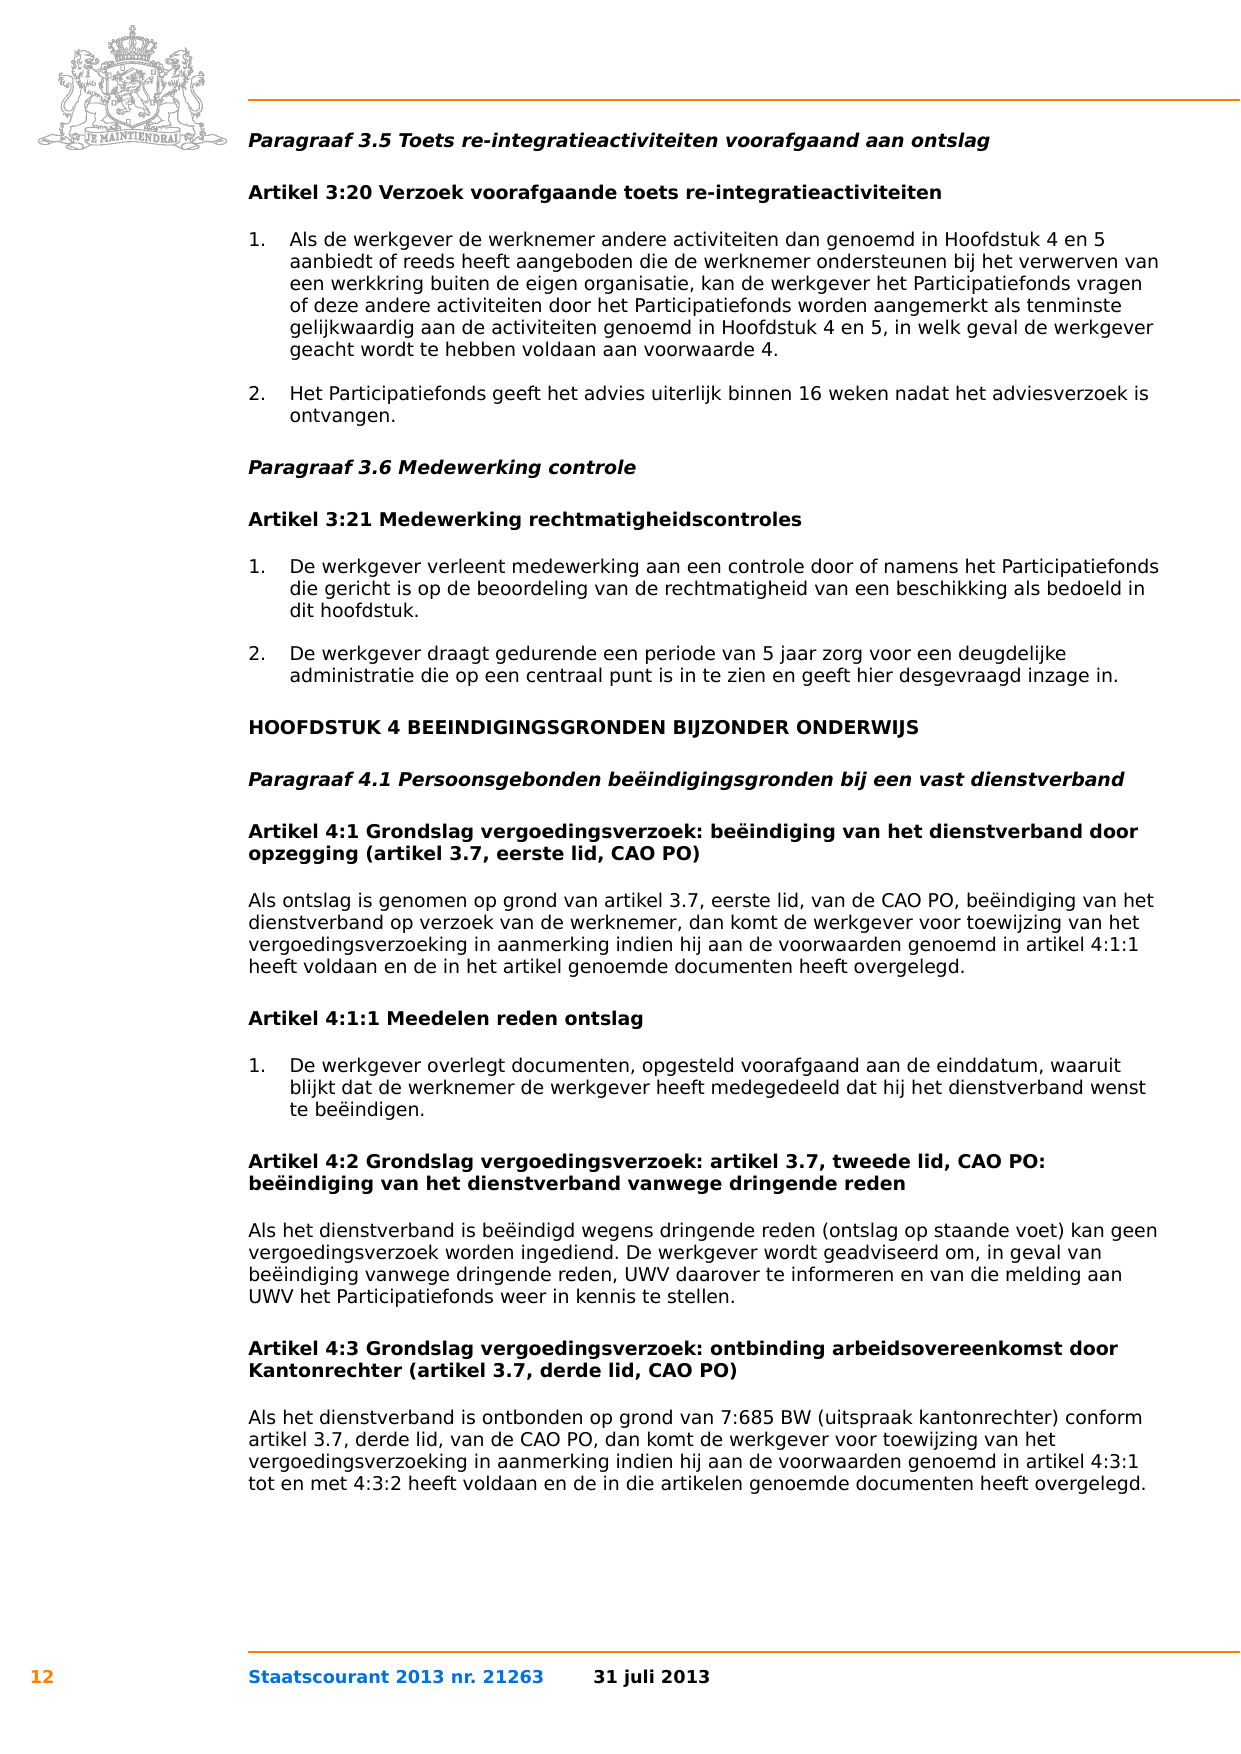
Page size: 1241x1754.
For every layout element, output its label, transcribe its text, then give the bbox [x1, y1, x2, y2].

text 1. De werkgever overlegt documenten, opgesteld voorafgaand aan de einddatum, waaruit blijkt dat de werknemer de werkgever heeft medegedeeld dat hij het dienstverband wenst te beëindigen. [248, 1055, 1163, 1121]
subtitle Artikel 4:1 Grondslag vergoedingsverzoek: beëindiging van het dienstverband door opzegging (artikel 3.7, eerste lid, CAO PO) [248, 821, 1163, 865]
subtitle Artikel 4:2 Grondslag vergoedingsverzoek: artikel 3.7, tweede lid, CAO PO: beëindiging van het dienstverband vanwege dringende reden [248, 1151, 1163, 1195]
subtitle Paragraaf 3.5 Toets re-integratieactiviteiten voorafgaand aan ontslag [248, 130, 1163, 152]
subtitle Paragraaf 3.6 Medewerking controle [248, 457, 1163, 478]
subtitle Artikel 4:3 Grondslag vergoedingsverzoek: ontbinding arbeidsovereenkomst door Kantonrechter (artikel 3.7, derde lid, CAO PO) [248, 1338, 1163, 1382]
text Als het dienstverband is ontbonden op grond van 7:685 BW (uitspraak kantonrechter) conform artikel 3.7, derde lid, van de CAO PO, dan komt de werkgever voor toewijzing van het vergoedingsverzoeking in aanmerking indien hij aan de voorwaarden genoemd in artikel 4:3:1 tot en met 4:3:2 heeft voldaan en de in die artikelen genoemde documenten heeft overgelegd. [248, 1407, 1163, 1495]
subtitle HOOFDSTUK 4 BEEINDIGINGSGRONDEN BIJZONDER ONDERWIJS [248, 717, 1163, 739]
subtitle Artikel 4:1:1 Meedelen reden ontslag [248, 1008, 1163, 1030]
text 2. Het Participatiefonds geeft het advies uiterlijk binnen 16 weken nadat het adviesverzoek is ontvangen. [248, 383, 1163, 427]
subtitle Artikel 3:20 Verzoek voorafgaande toets re-integratieactiviteiten [248, 182, 1163, 204]
picture [38, 25, 227, 150]
text Als het dienstverband is beëindigd wegens dringende reden (ontslag op staande voet) kan geen vergoedingsverzoek worden ingediend. De werkgever wordt geadviseerd om, in geval van beëindiging vanwege dringende reden, UWV daarover te informeren en van die melding aan UWV het Participatiefonds weer in kennis te stellen. [248, 1220, 1163, 1308]
text 2. De werkgever draagt gedurende een periode van 5 jaar zorg voor een deugdelijke administratie die op een centraal punt is in te zien en geeft hier desgevraagd inzage in. [248, 643, 1163, 687]
text 1. De werkgever verleent medewerking aan een controle door of namens het Participatiefonds die gericht is op de beoordeling van de rechtmatigheid van een beschikking als bedoeld in dit hoofdstuk. [248, 556, 1163, 621]
text 1. Als de werkgever de werknemer andere activiteiten dan genoemd in Hoofdstuk 4 en 5 aanbiedt of reeds heeft aangeboden die de werknemer ondersteunen bij het verwerven van een werkkring buiten de eigen organisatie, kan de werkgever het Participatiefonds vragen of deze andere activiteiten door het Participatiefonds worden aangemerkt als tenminste gelijkwaardig aan de activiteiten genoemd in Hoofdstuk 4 en 5, in welk geval de werkgever geacht wordt te hebben voldaan aan voorwaarde 4. [248, 229, 1163, 361]
subtitle Paragraaf 4.1 Persoonsgebonden beëindigingsgronden bij een vast dienstverband [248, 769, 1163, 791]
text Als ontslag is genomen op grond van artikel 3.7, eerste lid, van de CAO PO, beëindiging van het dienstverband op verzoek van de werknemer, dan komt de werkgever voor toewijzing van het vergoedingsverzoeking in aanmerking indien hij aan de voorwaarden genoemd in artikel 4:1:1 heeft voldaan en de in het artikel genoemde documenten heeft overgelegd. [248, 890, 1163, 978]
subtitle Artikel 3:21 Medewerking rechtmatigheidscontroles [248, 508, 1163, 531]
